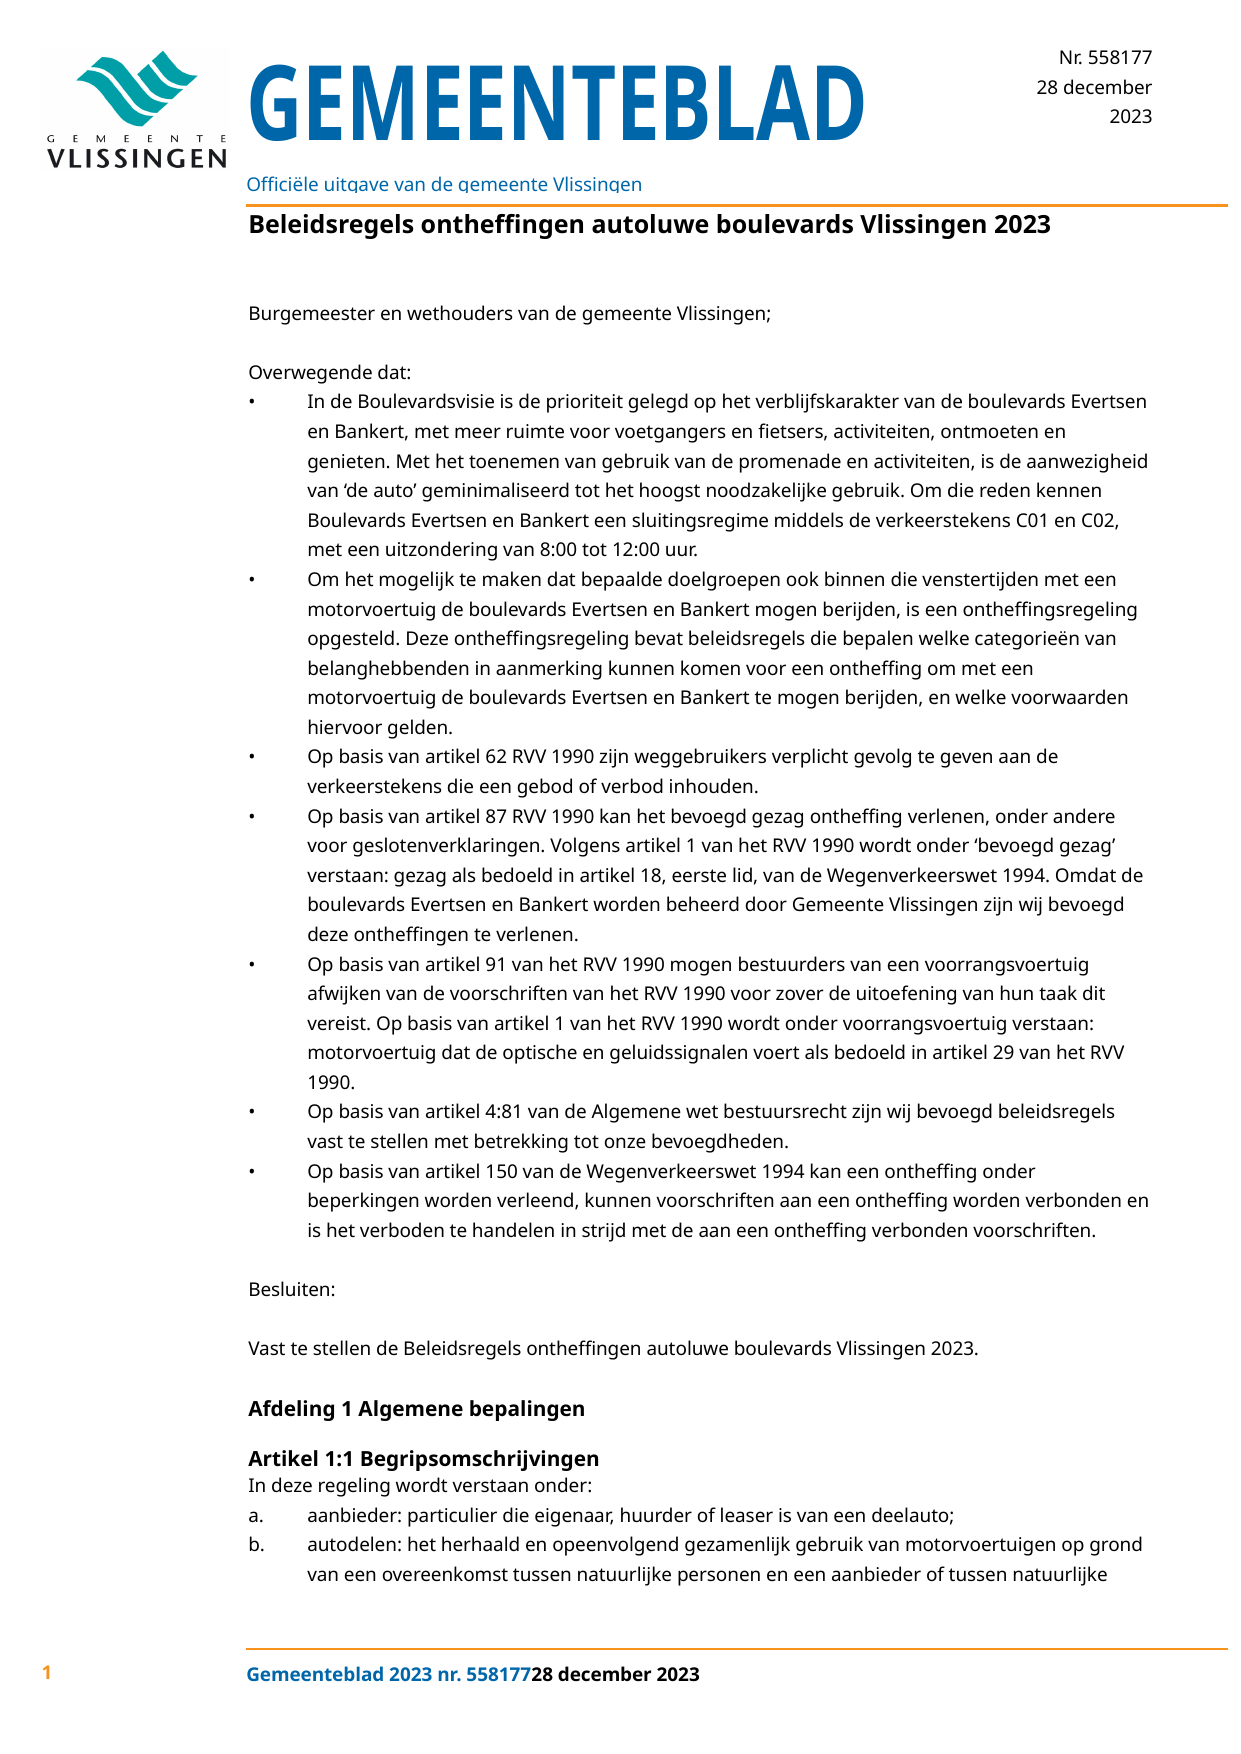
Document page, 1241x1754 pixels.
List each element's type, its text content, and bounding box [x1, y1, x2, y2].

text Burgemeester en wethouders van de gemeente Vlissingen; [248, 300, 1152, 326]
list Op basis van artikel 87 RVV 1990 kan het bevoegd gezag ontheffing verlenen, onder andere voor geslotenverklaringen. Volgens artikel 1 van het RVV 1990 wordt onder ‘bevoegd gezag’ verstaan: gezag als bedoeld in artikel 18, eerste lid, van de Wegenverkeerswet 1994. Omdat de boulevards Evertsen en Bankert worden beheerd door Gemeente Vlissingen zijn wij bevoegd deze ontheffingen te verlenen. [248, 803, 1152, 947]
list In de Boulevardsvisie is de prioriteit gelegd op het verblijfskarakter van de boulevards Evertsen en Bankert, met meer ruimte voor voetgangers en fietsers, activiteiten, ontmoeten en genieten. Met het toenemen van gebruik van de promenade en activiteiten, is de aanwezigheid van ‘de auto’ geminimaliseerd tot het hoogst noodzakelijke gebruik. Om die reden kennen Boulevards Evertsen en Bankert een sluitingsregime middels de verkeerstekens C01 en C02, met een uitzondering van 8:00 tot 12:00 uur. [248, 389, 1152, 562]
text Afdeling 1 Algemene bepalingen [248, 1394, 1152, 1423]
text In deze regeling wordt verstaan onder: [248, 1472, 1152, 1498]
text Besluiten: [248, 1276, 1152, 1302]
text Overwegende dat: [248, 359, 1152, 385]
list autodelen: het herhaald en opeenvolgend gezamenlijk gebruik van motorvoertuigen op grond van een overeenkomst tussen natuurlijke personen en een aanbieder of tussen natuurlijke [248, 1531, 1152, 1587]
list Op basis van artikel 91 van het RVV 1990 mogen bestuurders van een voorrangsvoertuig afwijken van de voorschriften van het RVV 1990 voor zover de uitoefening van hun taak dit vereist. Op basis van artikel 1 van het RVV 1990 wordt onder voorrangsvoertuig verstaan: motorvoertuig dat de optische en geluidssignalen voert als bedoeld in artikel 29 van het RVV 1990. [248, 951, 1152, 1095]
list Op basis van artikel 150 van de Wegenverkeerswet 1994 kan een ontheffing onder beperkingen worden verleend, kunnen voorschriften aan een ontheffing worden verbonden en is het verboden te handelen in strijd met de aan een ontheffing verbonden voorschriften. [248, 1158, 1152, 1243]
picture [41, 47, 231, 172]
list Op basis van artikel 62 RVV 1990 zijn weggebruikers verplicht gevolg te geven aan de verkeerstekens die een gebod of verbod inhouden. [248, 744, 1152, 799]
text Beleidsregels ontheffingen autoluwe boulevards Vlissingen 2023 [248, 207, 1152, 241]
text Vast te stellen de Beleidsregels ontheffingen autoluwe boulevards Vlissingen 2023. [248, 1335, 1152, 1361]
list Op basis van artikel 4:81 van de Algemene wet bestuursrecht zijn wij bevoegd beleidsregels vast te stellen met betrekking tot onze bevoegdheden. [248, 1099, 1152, 1154]
text Artikel 1:1 Begripsomschrijvingen [248, 1444, 1152, 1472]
list Om het mogelijk te maken dat bepaalde doelgroepen ook binnen die venstertijden met een motorvoertuig de boulevards Evertsen en Bankert mogen berijden, is een ontheffingsregeling opgesteld. Deze ontheffingsregeling bevat beleidsregels die bepalen welke categorieën van belanghebbenden in aanmerking kunnen komen voor een ontheffing om met een motorvoertuig de boulevards Evertsen en Bankert te mogen berijden, en welke voorwaarden hiervoor gelden. [248, 566, 1152, 740]
list aanbieder: particulier die eigenaar, huurder of leaser is van een deelauto; [248, 1502, 1152, 1527]
